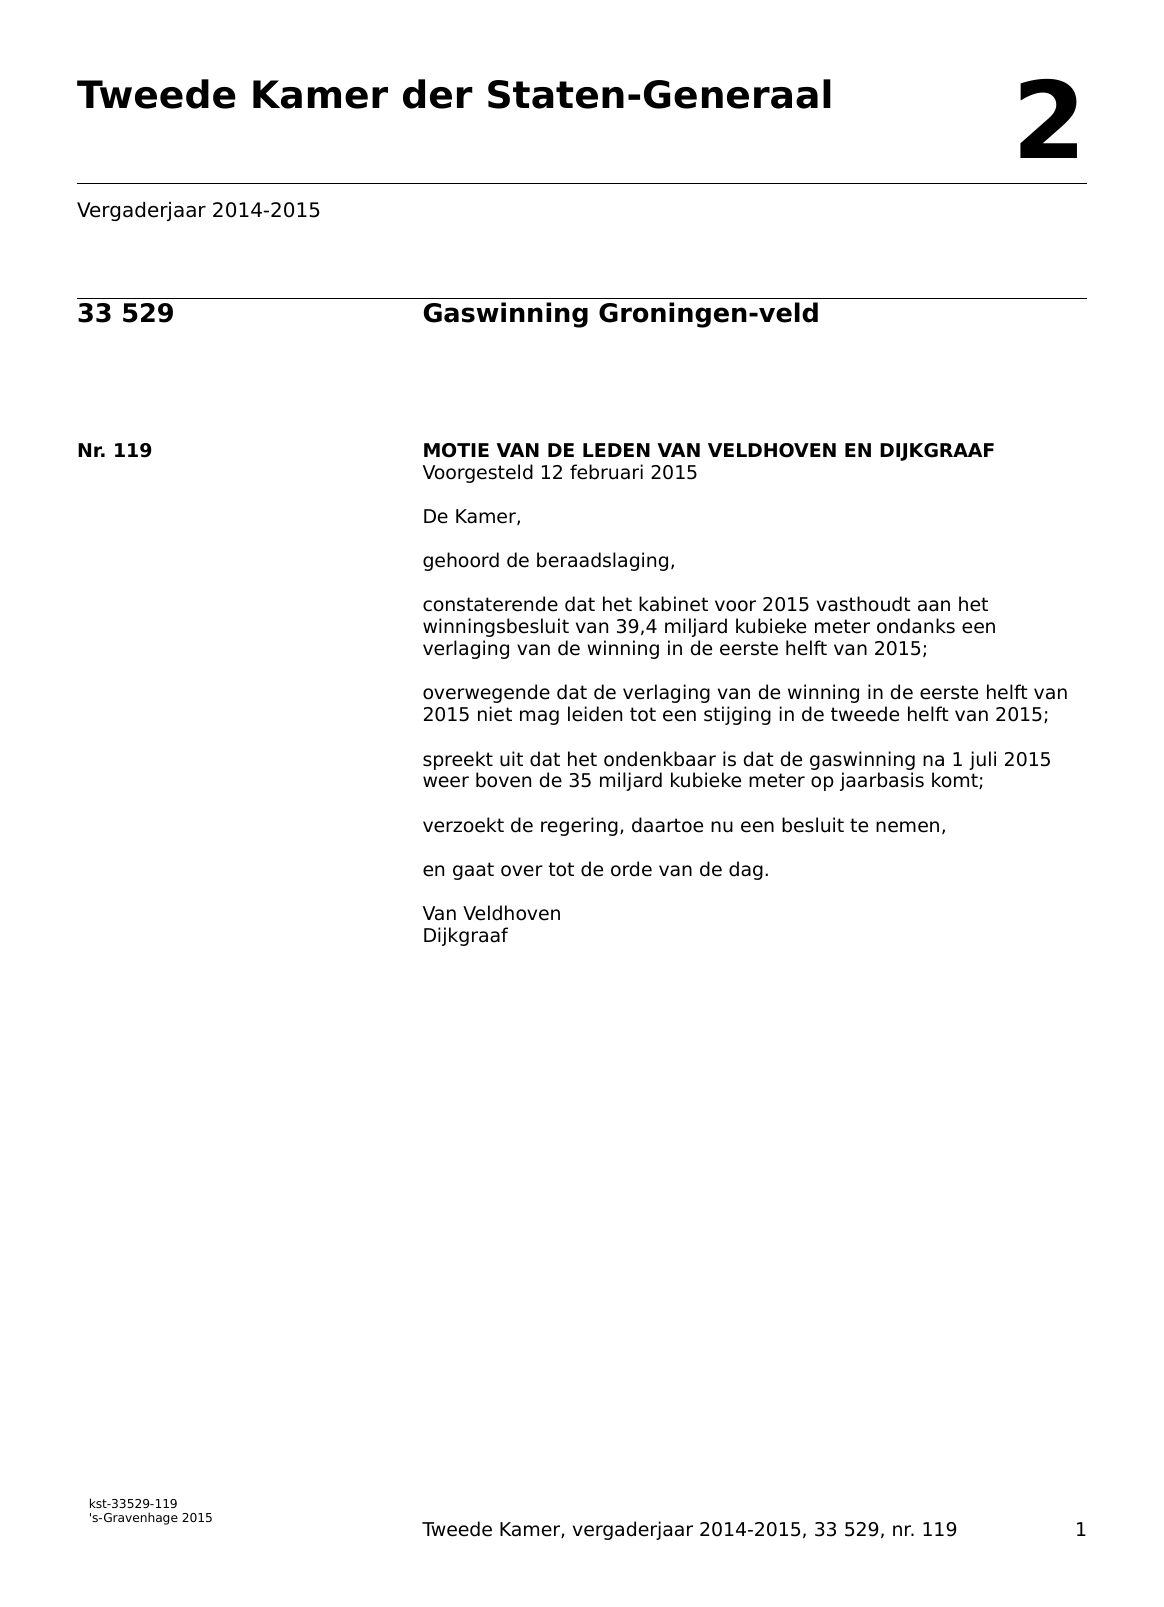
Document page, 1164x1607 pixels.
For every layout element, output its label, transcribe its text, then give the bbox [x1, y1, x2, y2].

text Van Veldhoven [422, 903, 1087, 925]
text gehoord de beraadslaging, [422, 550, 1087, 572]
text overwegende dat de verlaging van de winning in de eerste helft van 2015 niet mag leiden tot een stijging in de tweede helft van 2015; [422, 682, 1087, 726]
text verzoekt de regering, daartoe nu een besluit te nemen, [422, 814, 1087, 837]
table_cell Vergaderjaar 2014-2015 [77, 184, 1087, 298]
text spreekt uit dat het ondenkbaar is dat de gaswinning na 1 juli 2015 weer boven de 35 miljard kubieke meter op jaarbasis komt; [422, 748, 1087, 792]
table_header 2 [886, 59, 1087, 183]
subtitle Nr. 119 MOTIE VAN DE LEDEN VAN VELDHOVEN EN DIJKGRAAF [77, 440, 1087, 462]
text Voorgesteld 12 februari 2015 [422, 462, 1087, 484]
text De Kamer, [422, 506, 1087, 528]
text en gaat over tot de orde van de dag. [422, 859, 1087, 881]
text 's-Gravenhage 2015 [88, 1511, 323, 1525]
table_header Tweede Kamer der Staten-Generaal [77, 59, 886, 183]
text kst-33529-119 [88, 1497, 323, 1511]
subtitle 33 529 Gaswinning Groningen-veld [77, 299, 1087, 329]
text Dijkgraaf [422, 925, 1087, 947]
text constaterende dat het kabinet voor 2015 vasthoudt aan het winningsbesluit van 39,4 miljard kubieke meter ondanks een verlaging van de winning in de eerste helft van 2015; [422, 594, 1087, 660]
